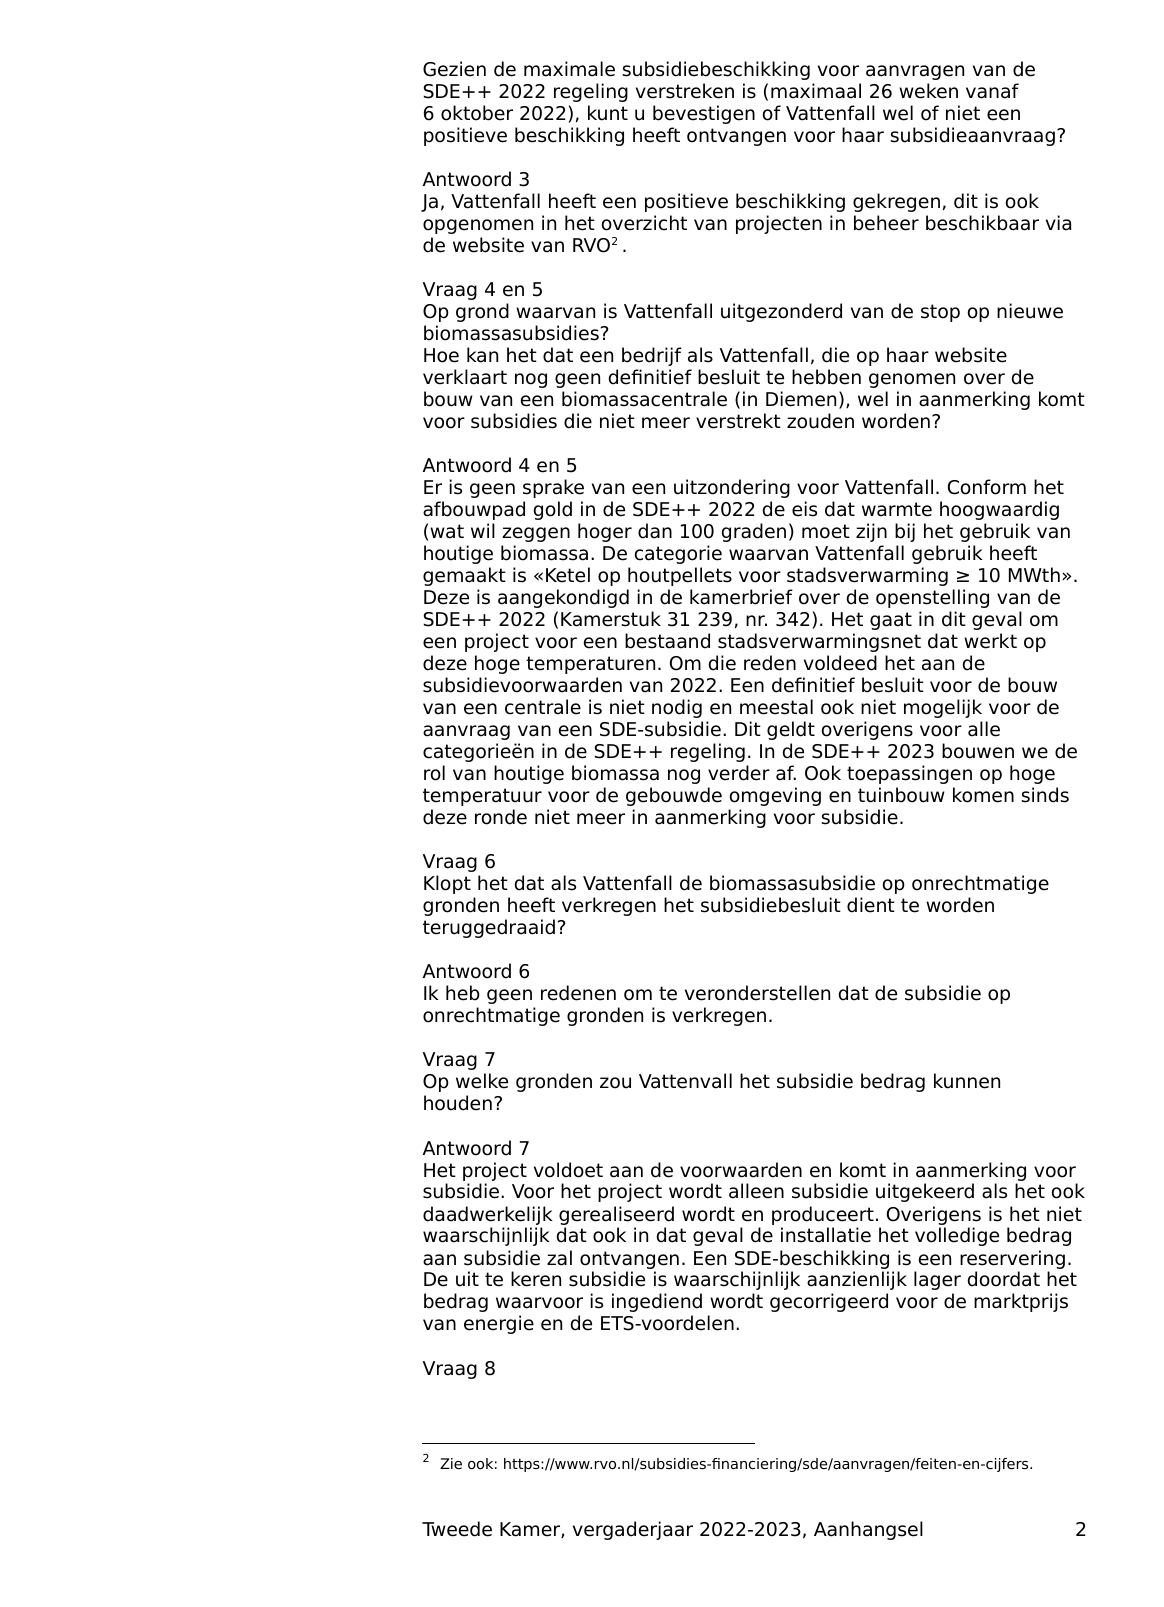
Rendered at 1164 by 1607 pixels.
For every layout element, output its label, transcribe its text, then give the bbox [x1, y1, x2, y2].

text Zie ook: https://www.rvo.nl/subsidies-financiering/sde/aanvragen/feiten-en-cijfers. [422, 1452, 1087, 1474]
text Antwoord 4 en 5 [422, 455, 1087, 477]
text Vraag 7 [422, 1049, 1087, 1071]
text Antwoord 3 [422, 169, 1087, 191]
text Het project voldoet aan de voorwaarden en komt in aanmerking voor subsidie. Voor het project wordt alleen subsidie uitgekeerd als het ook daadwerkelijk gerealiseerd wordt en produceert. Overigens is het niet waarschijnlijk dat ook in dat geval de installatie het volledige bedrag aan subsidie zal ontvangen. Een SDE-beschikking is een reservering. De uit te keren subsidie is waarschijnlijk aanzienlijk lager doordat het bedrag waarvoor is ingediend wordt gecorrigeerd voor de marktprijs van energie en de ETS-voordelen. [422, 1159, 1087, 1335]
text Klopt het dat als Vattenfall de biomassasubsidie op onrechtmatige gronden heeft verkregen het subsidiebesluit dient te worden teruggedraaid? [422, 873, 1087, 939]
text Vraag 8 [422, 1357, 1087, 1379]
text Gezien de maximale subsidiebeschikking voor aanvragen van de SDE++ 2022 regeling verstreken is (maximaal 26 weken vanaf 6 oktober 2022), kunt u bevestigen of Vattenfall wel of niet een positieve beschikking heeft ontvangen voor haar subsidieaanvraag? [422, 59, 1087, 147]
text Op welke gronden zou Vattenvall het subsidie bedrag kunnen houden? [422, 1071, 1087, 1115]
text Er is geen sprake van een uitzondering voor Vattenfall. Conform het afbouwpad gold in de SDE++ 2022 de eis dat warmte hoogwaardig (wat wil zeggen hoger dan 100 graden) moet zijn bij het gebruik van houtige biomassa. De categorie waarvan Vattenfall gebruik heeft gemaakt is «Ketel op houtpellets voor stadsverwarming ≥ 10 MWth». Deze is aangekondigd in de kamerbrief over de openstelling van de SDE++ 2022 (Kamerstuk 31 239, nr. 342). Het gaat in dit geval om een project voor een bestaand stadsverwarmingsnet dat werkt op deze hoge temperaturen. Om die reden voldeed het aan de subsidievoorwaarden van 2022. Een definitief besluit voor de bouw van een centrale is niet nodig en meestal ook niet mogelijk voor de aanvraag van een SDE-subsidie. Dit geldt overigens voor alle categorieën in de SDE++ regeling. In de SDE++ 2023 bouwen we de rol van houtige biomassa nog verder af. Ook toepassingen op hoge temperatuur voor de gebouwde omgeving en tuinbouw komen sinds deze ronde niet meer in aanmerking voor subsidie. [422, 477, 1087, 829]
text Op grond waarvan is Vattenfall uitgezonderd van de stop op nieuwe biomassasubsidies? [422, 301, 1087, 345]
text Ik heb geen redenen om te veronderstellen dat de subsidie op onrechtmatige gronden is verkregen. [422, 983, 1087, 1027]
text Vraag 6 [422, 851, 1087, 873]
text Antwoord 6 [422, 961, 1087, 983]
text Vraag 4 en 5 [422, 279, 1087, 301]
text Hoe kan het dat een bedrijf als Vattenfall, die op haar website verklaart nog geen definitief besluit te hebben genomen over de bouw van een biomassacentrale (in Diemen), wel in aanmerking komt voor subsidies die niet meer verstrekt zouden worden? [422, 345, 1087, 433]
text Ja, Vattenfall heeft een positieve beschikking gekregen, dit is ook opgenomen in het overzicht van projecten in beheer beschikbaar via de website van RVO. [422, 191, 1087, 257]
text Antwoord 7 [422, 1137, 1087, 1159]
